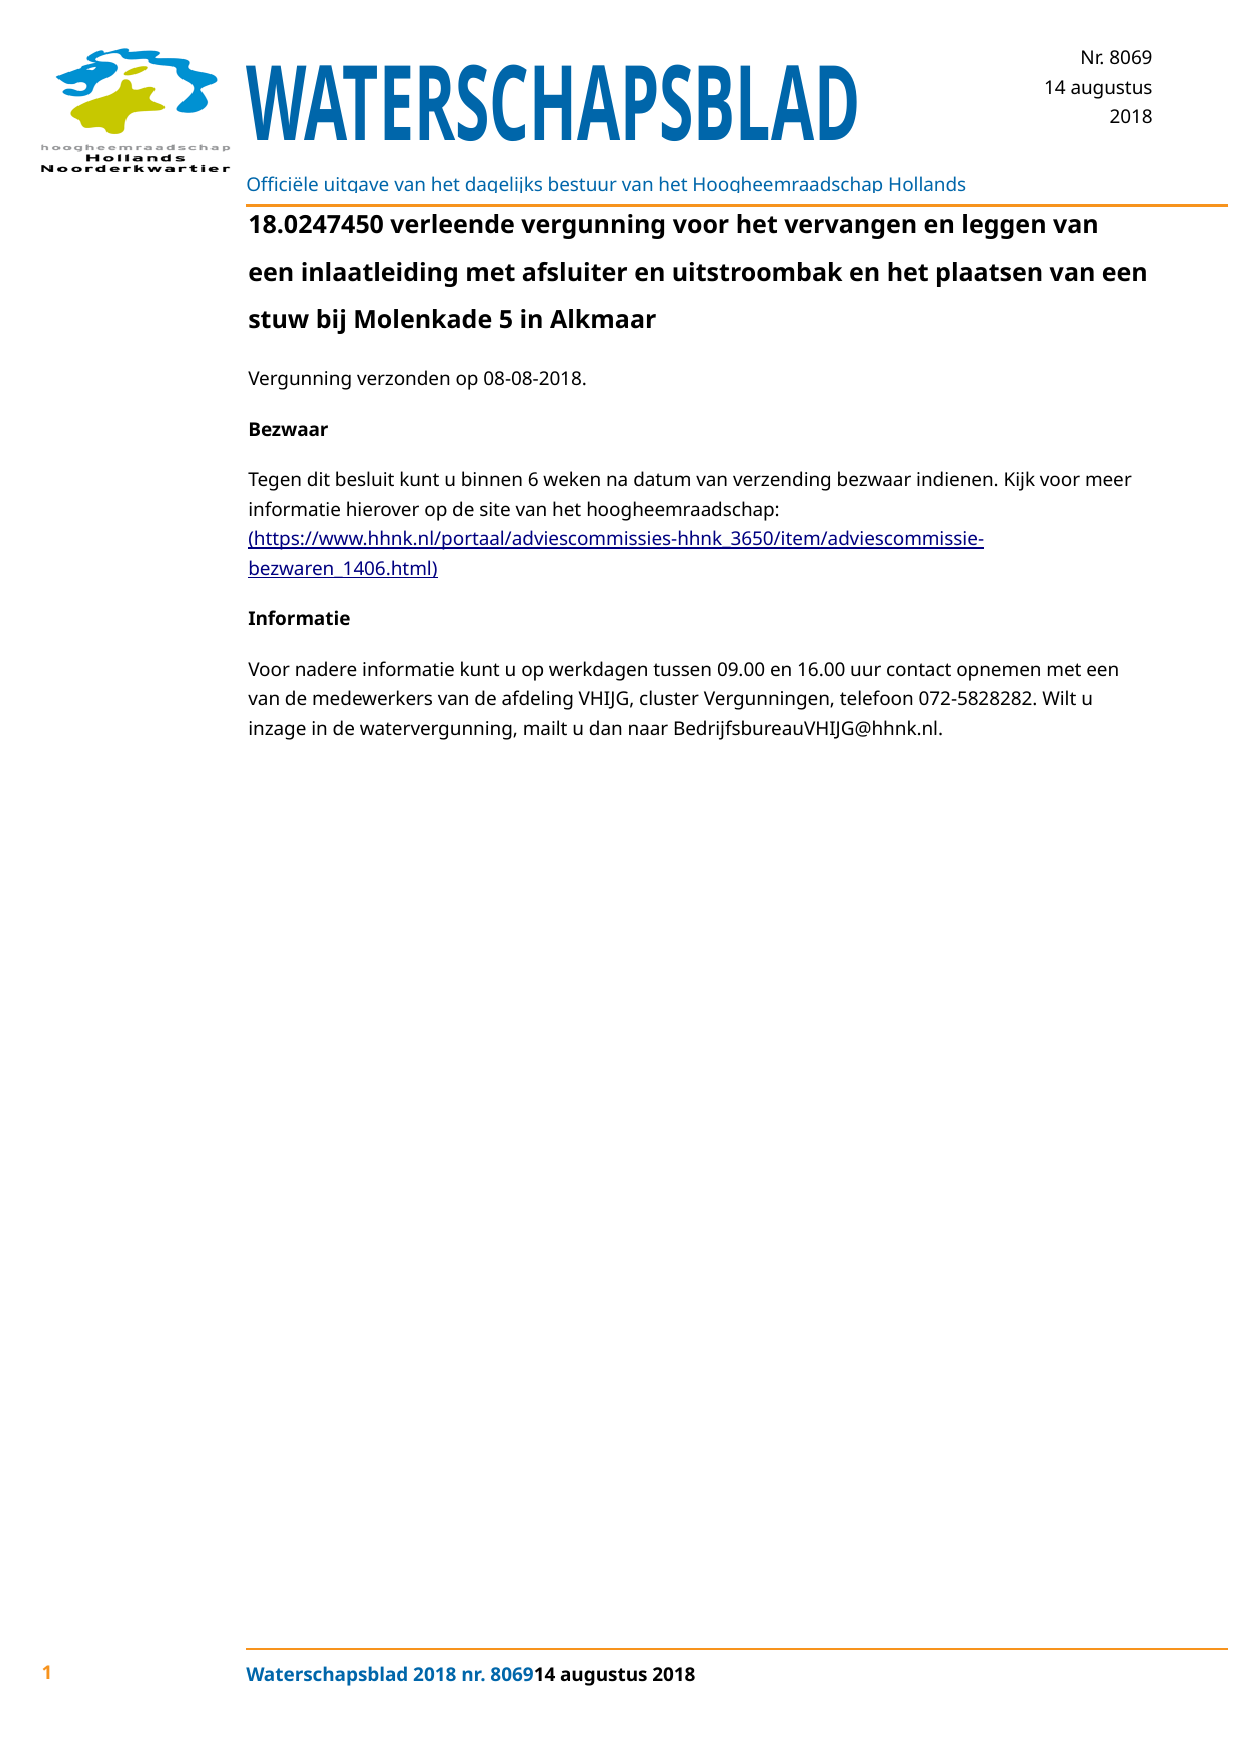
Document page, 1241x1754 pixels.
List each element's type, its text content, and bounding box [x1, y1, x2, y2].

picture [41, 47, 231, 172]
text Vergunning verzonden op 08-08-2018. [248, 366, 1152, 391]
text Tegen dit besluit kunt u binnen 6 weken na datum van verzending bezwaar indienen. Kijk voor meer informatie hierover op de site van het hoogheemraadschap: (https://www.hhnk.nl/portaal/adviescommissies-hhnk_3650/item/adviescommissie-bezwaren_1406.html) [248, 466, 1152, 581]
text 18.0247450 verleende vergunning voor het vervangen en leggen van een inlaatleiding met afsluiter en uitstroombak en het plaatsen van een stuw bij Molenkade 5 in Alkmaar [248, 207, 1152, 336]
text Voor nadere informatie kunt u op werkdagen tussen 09.00 en 16.00 uur contact opnemen met een van de medewerkers van de afdeling VHIJG, cluster Vergunningen, telefoon 072-5828282. Wilt u inzage in de watervergunning, mailt u dan naar BedrijfsbureauVHIJG@hhnk.nl. [248, 656, 1152, 741]
text Bezwaar [248, 416, 1152, 442]
text Informatie [248, 606, 1152, 631]
